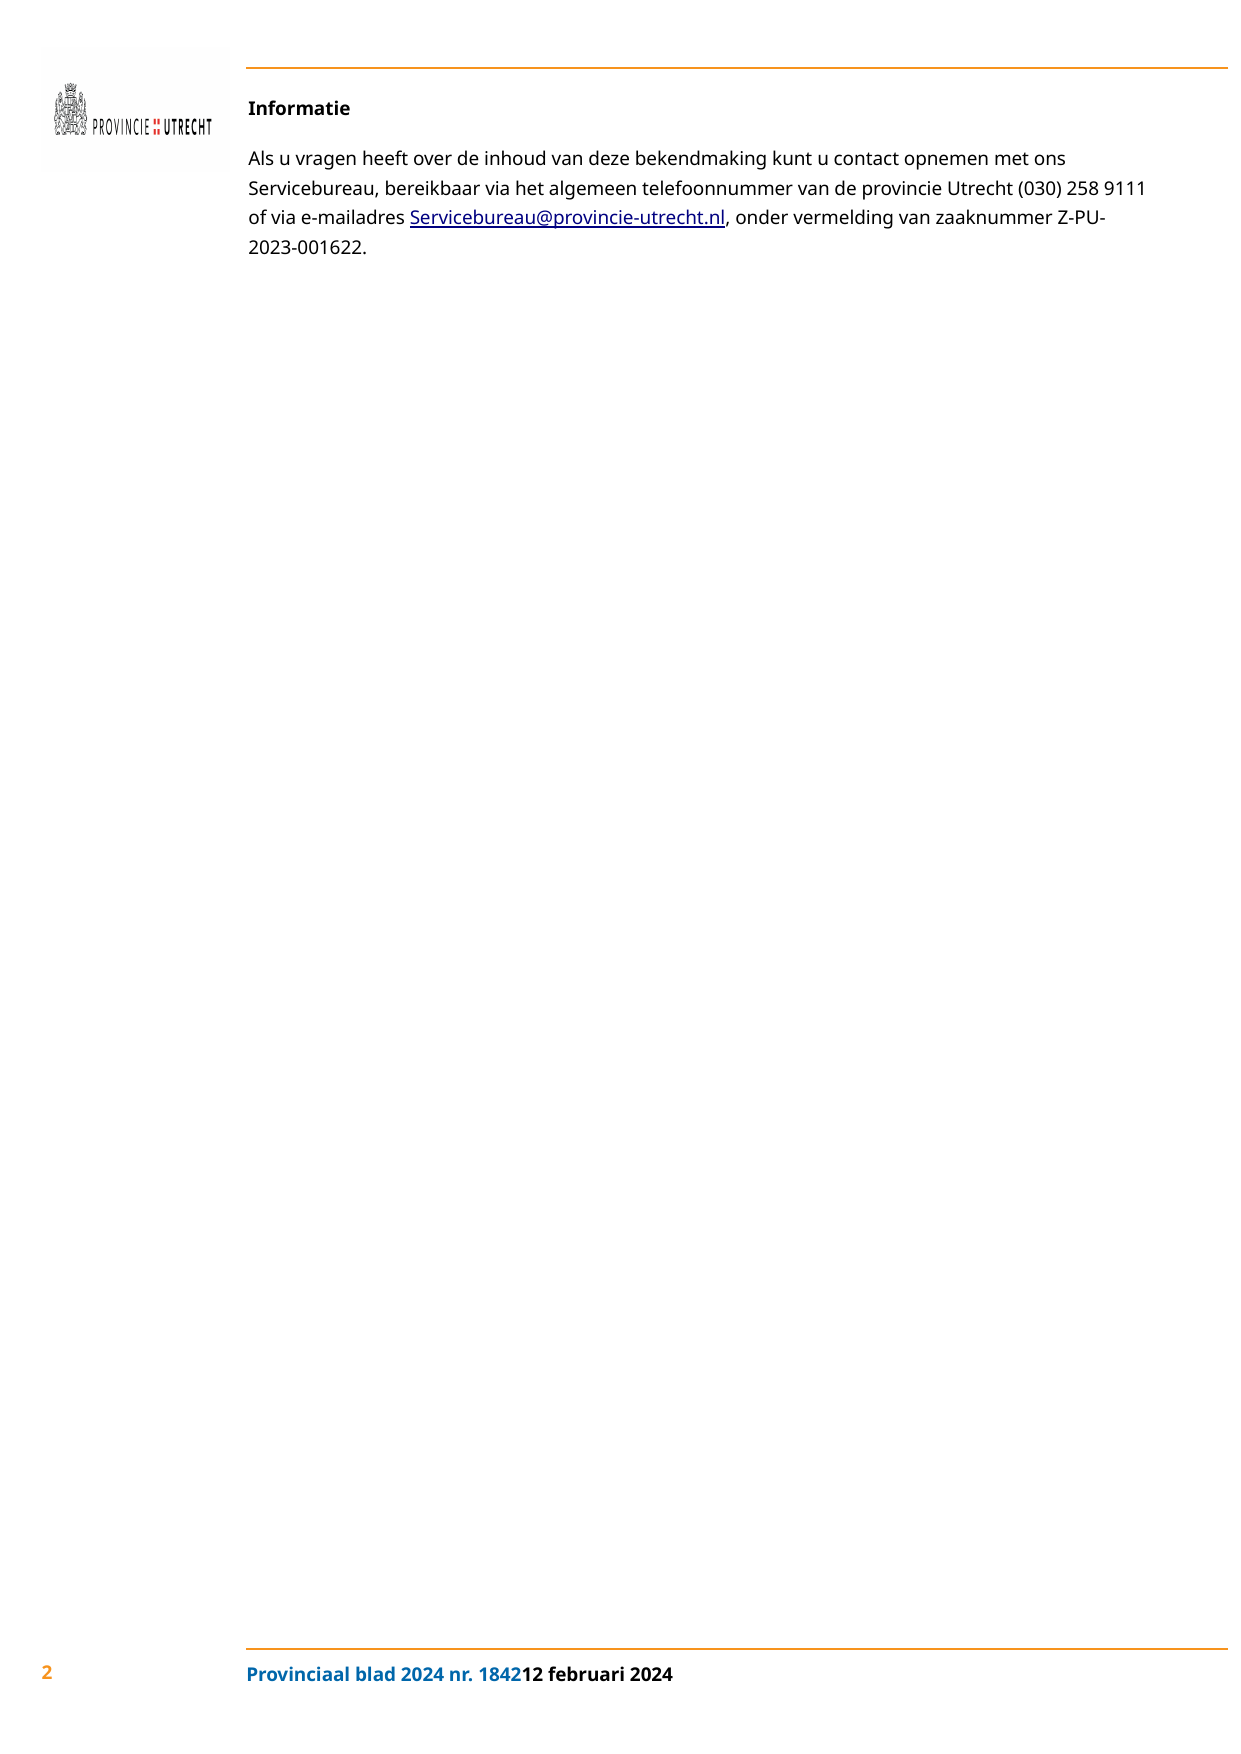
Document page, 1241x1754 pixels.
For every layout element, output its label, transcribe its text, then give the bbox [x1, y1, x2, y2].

picture [41, 47, 231, 172]
text Informatie [248, 95, 1152, 121]
text Als u vragen heeft over de inhoud van deze bekendmaking kunt u contact opnemen met ons Servicebureau, bereikbaar via het algemeen telefoonnummer van de provincie Utrecht (030) 258 9111 of via e-mailadres Servicebureau@provincie-utrecht.nl, onder vermelding van zaaknummer Z-PU-2023-001622. [248, 145, 1152, 260]
